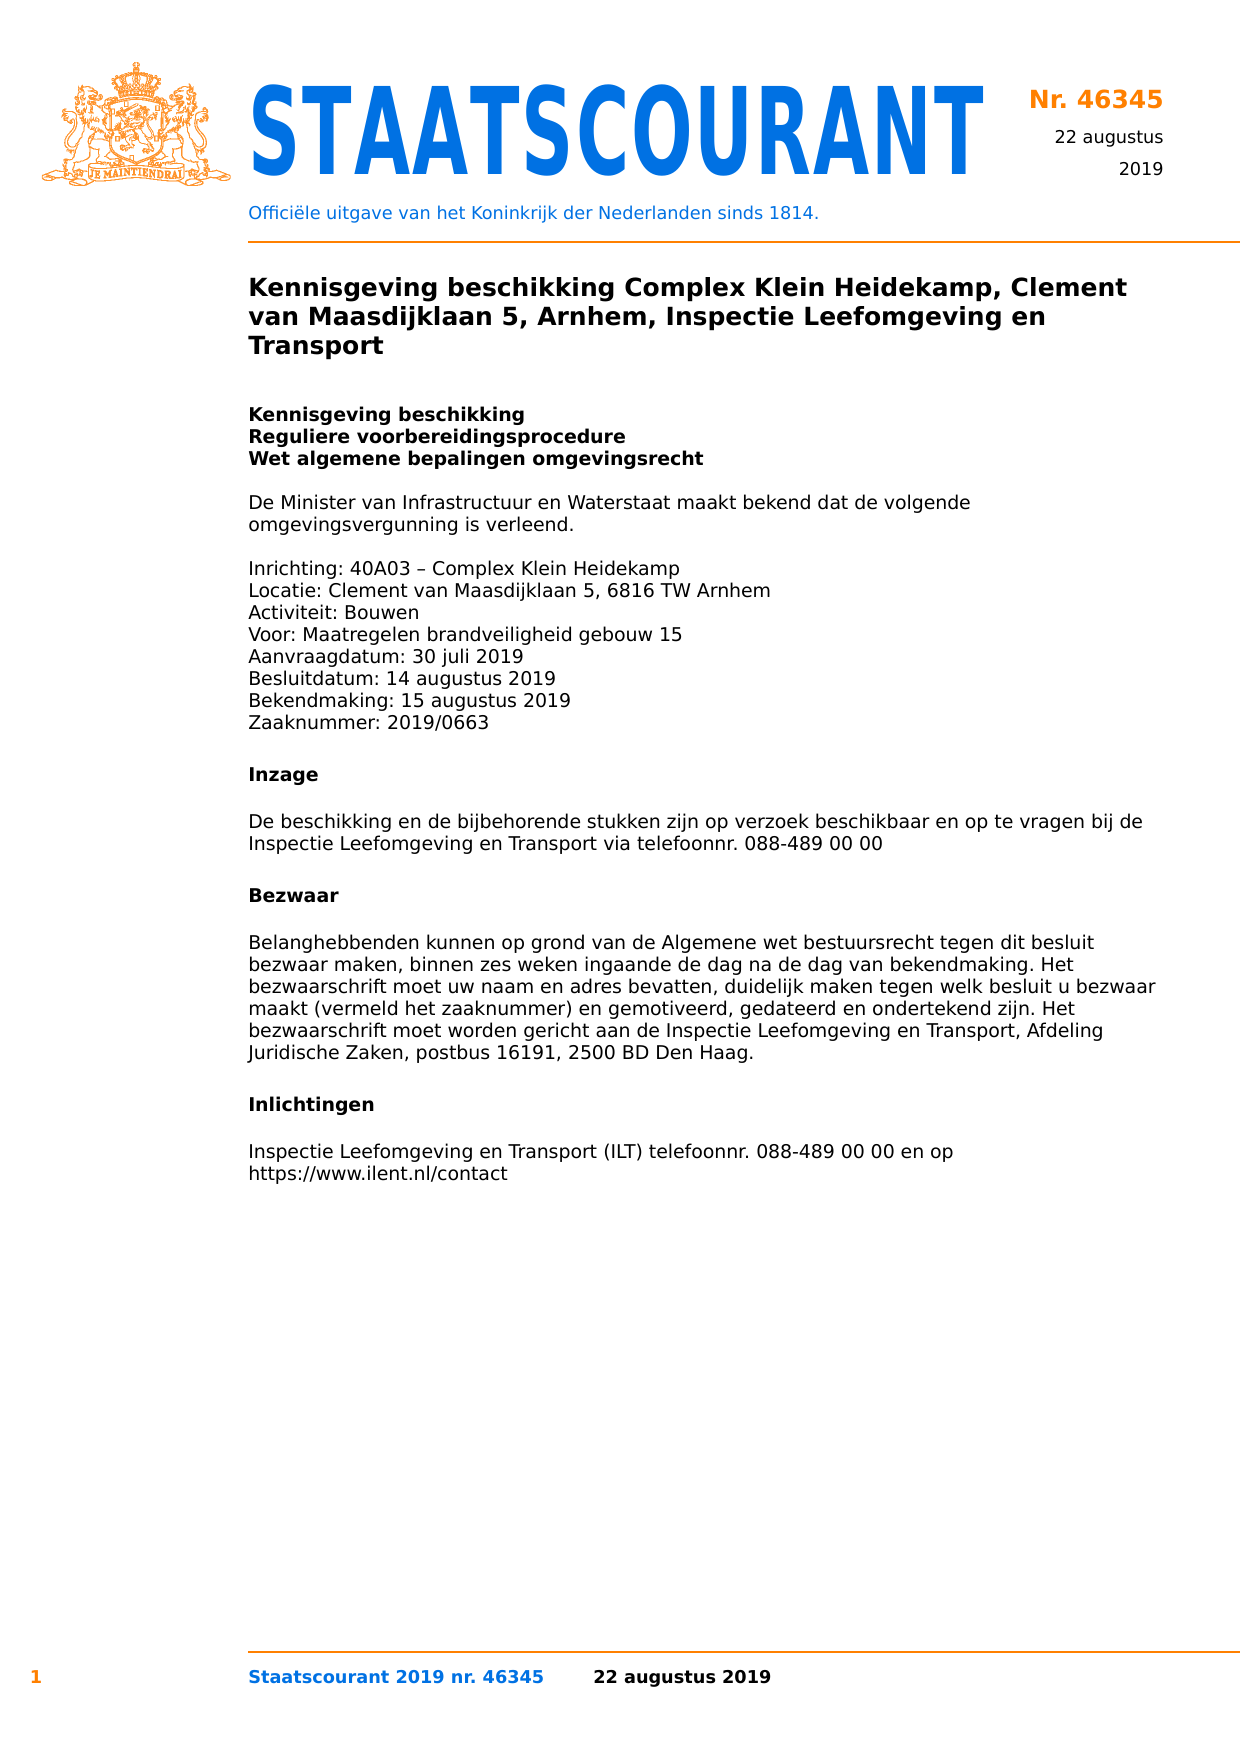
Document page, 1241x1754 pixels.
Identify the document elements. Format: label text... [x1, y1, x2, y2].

table_header Nr. 46345 [998, 62, 1240, 121]
table_cell 2019 [998, 153, 1240, 203]
subtitle Kennisgeving beschikking Complex Klein Heidekamp, Clement van Maasdijklaan 5, Arnhem, Inspectie Leefomgeving en Transport [248, 273, 1163, 361]
text Aanvraagdatum: 30 juli 2019 [248, 646, 1163, 668]
text Activiteit: Bouwen [248, 602, 1163, 624]
text De Minister van Infrastructuur en Waterstaat maakt bekend dat de volgende omgevingsvergunning is verleend. [248, 492, 1163, 536]
text Bekendmaking: 15 augustus 2019 [248, 690, 1163, 712]
table_cell Officiële uitgave van het Koninkrijk der Nederlanden sinds 1814. [248, 203, 1240, 241]
text De beschikking en de bijbehorende stukken zijn op verzoek beschikbaar en op te vragen bij de Inspectie Leefomgeving en Transport via telefoonnr. 088-489 00 00 [248, 811, 1163, 855]
text Belanghebbenden kunnen op grond van de Algemene wet bestuursrecht tegen dit besluit bezwaar maken, binnen zes weken ingaande de dag na de dag van bekendmaking. Het bezwaarschrift moet uw naam en adres bevatten, duidelijk maken tegen welk besluit u bezwaar maakt (vermeld het zaaknummer) en gemotiveerd, gedateerd en ondertekend zijn. Het bezwaarschrift moet worden gericht aan de Inspectie Leefomgeving en Transport, Afdeling Juridische Zaken, postbus 16191, 2500 BD Den Haag. [248, 932, 1163, 1063]
text Wet algemene bepalingen omgevingsrecht [248, 448, 1163, 470]
subtitle Bezwaar [248, 885, 1163, 907]
text Locatie: Clement van Maasdijklaan 5, 6816 TW Arnhem [248, 580, 1163, 602]
picture [41, 62, 231, 186]
subtitle Inlichtingen [248, 1093, 1163, 1116]
text Zaaknummer: 2019/0663 [248, 712, 1163, 734]
table_header STAATSCOURANT [248, 62, 998, 203]
table_header [25, 62, 248, 241]
text Kennisgeving beschikking [248, 404, 1163, 426]
table_cell 22 augustus [998, 121, 1240, 153]
subtitle Inzage [248, 764, 1163, 786]
text Voor: Maatregelen brandveiligheid gebouw 15 [248, 624, 1163, 646]
text Reguliere voorbereidingsprocedure [248, 426, 1163, 448]
text Inrichting: 40A03 – Complex Klein Heidekamp [248, 558, 1163, 580]
text Besluitdatum: 14 augustus 2019 [248, 668, 1163, 690]
text Inspectie Leefomgeving en Transport (ILT) telefoonnr. 088-489 00 00 en op https://www.ilent.nl/contact [248, 1141, 1163, 1184]
